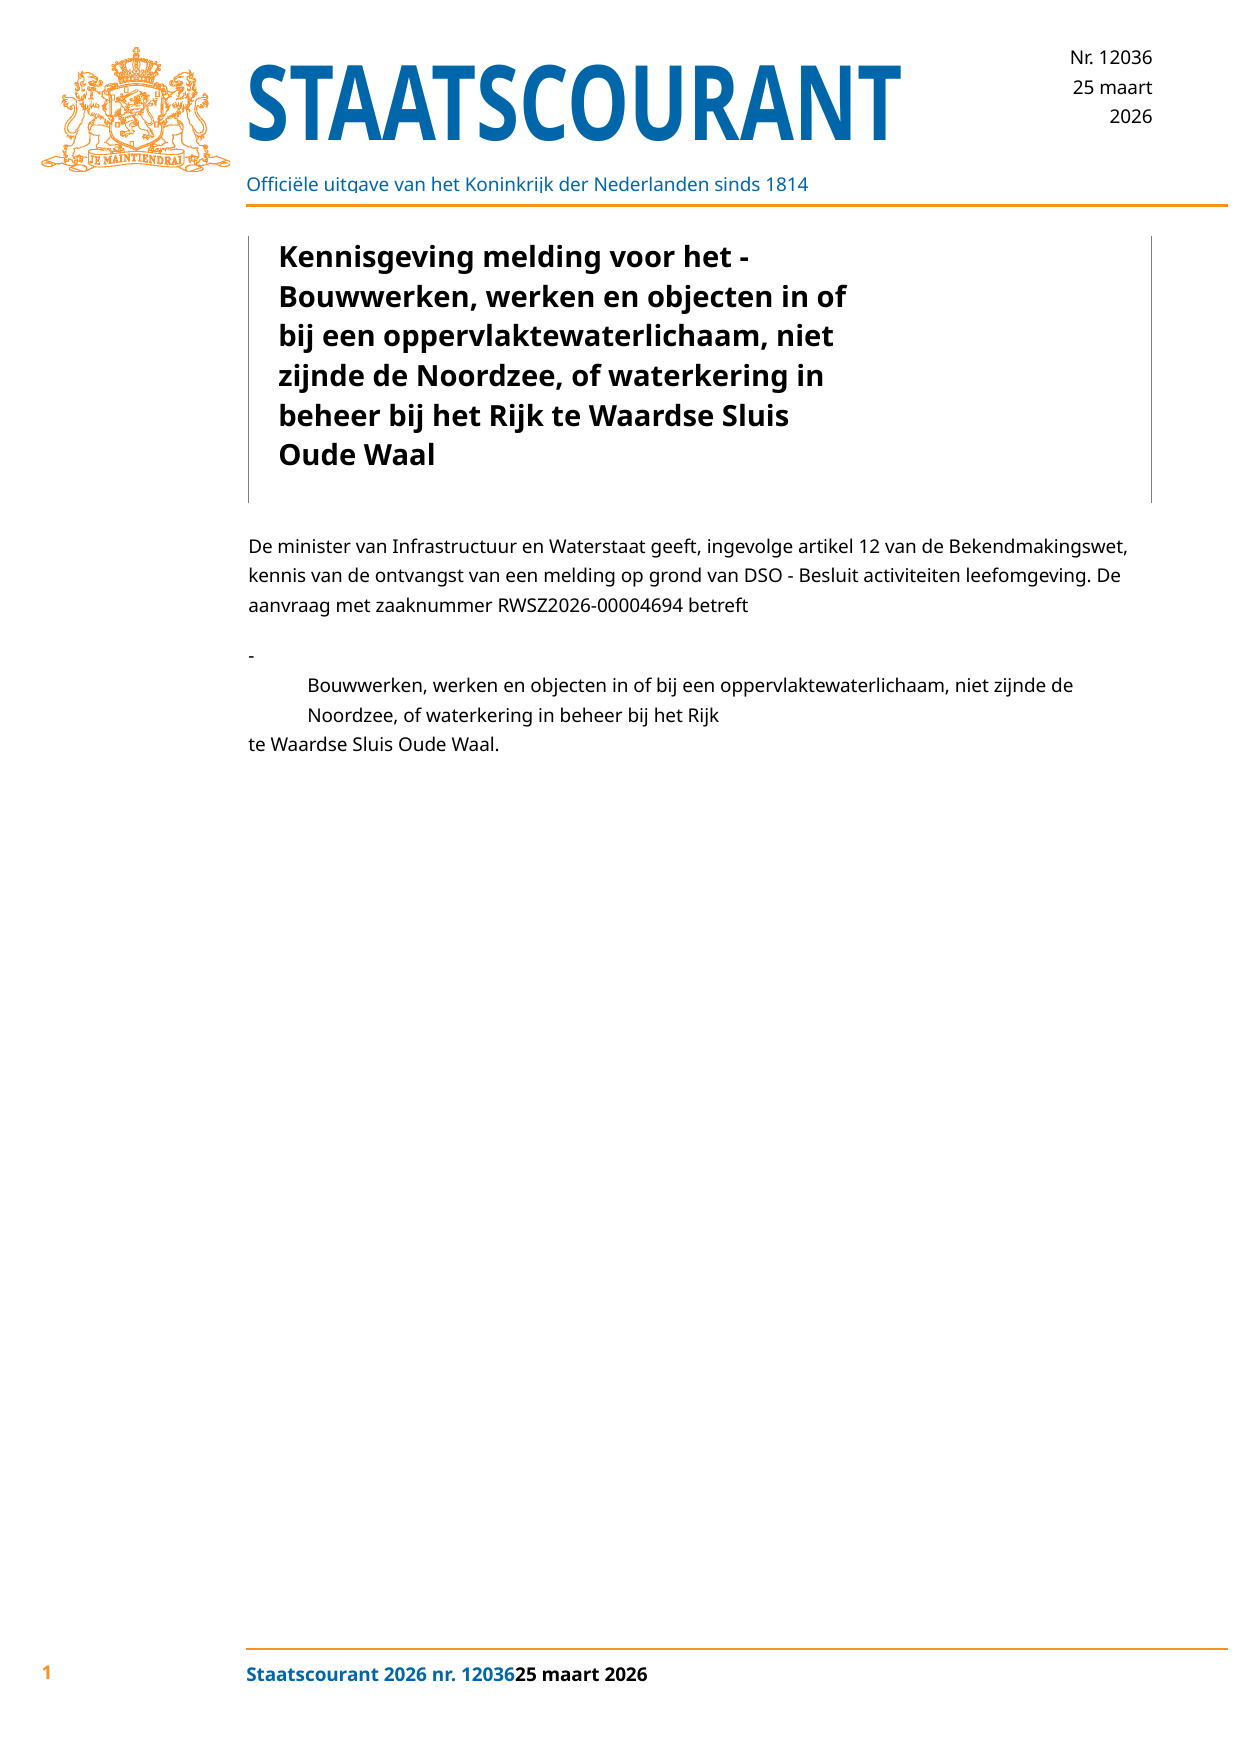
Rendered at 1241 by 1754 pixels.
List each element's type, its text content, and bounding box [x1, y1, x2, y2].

list Bouwwerken, werken en objecten in of bij een oppervlaktewaterlichaam, niet zijnde de Noordzee, of waterkering in beheer bij het Rijk [248, 672, 1152, 727]
text De minister van Infrastructuur en Waterstaat geeft, ingevolge artikel 12 van de Bekendmakingswet, kennis van de ontvangst van een melding op grond van DSO - Besluit activiteiten leefomgeving. De aanvraag met zaaknummer RWSZ2026-00004694 betreft [248, 533, 1152, 618]
text te Waardse Sluis Oude Waal. [248, 731, 1152, 757]
table_header Kennisgeving melding voor het -Bouwwerken, werken en objecten in of bij een oppervlaktewaterlichaam, niet zijnde de Noordzee, of waterkering in beheer bij het Rijk te Waardse Sluis Oude Waal [249, 236, 850, 503]
picture [912, 236, 1090, 414]
picture [41, 47, 231, 172]
table_header [850, 414, 1151, 503]
table_header [850, 236, 912, 413]
table_header [1090, 236, 1151, 413]
